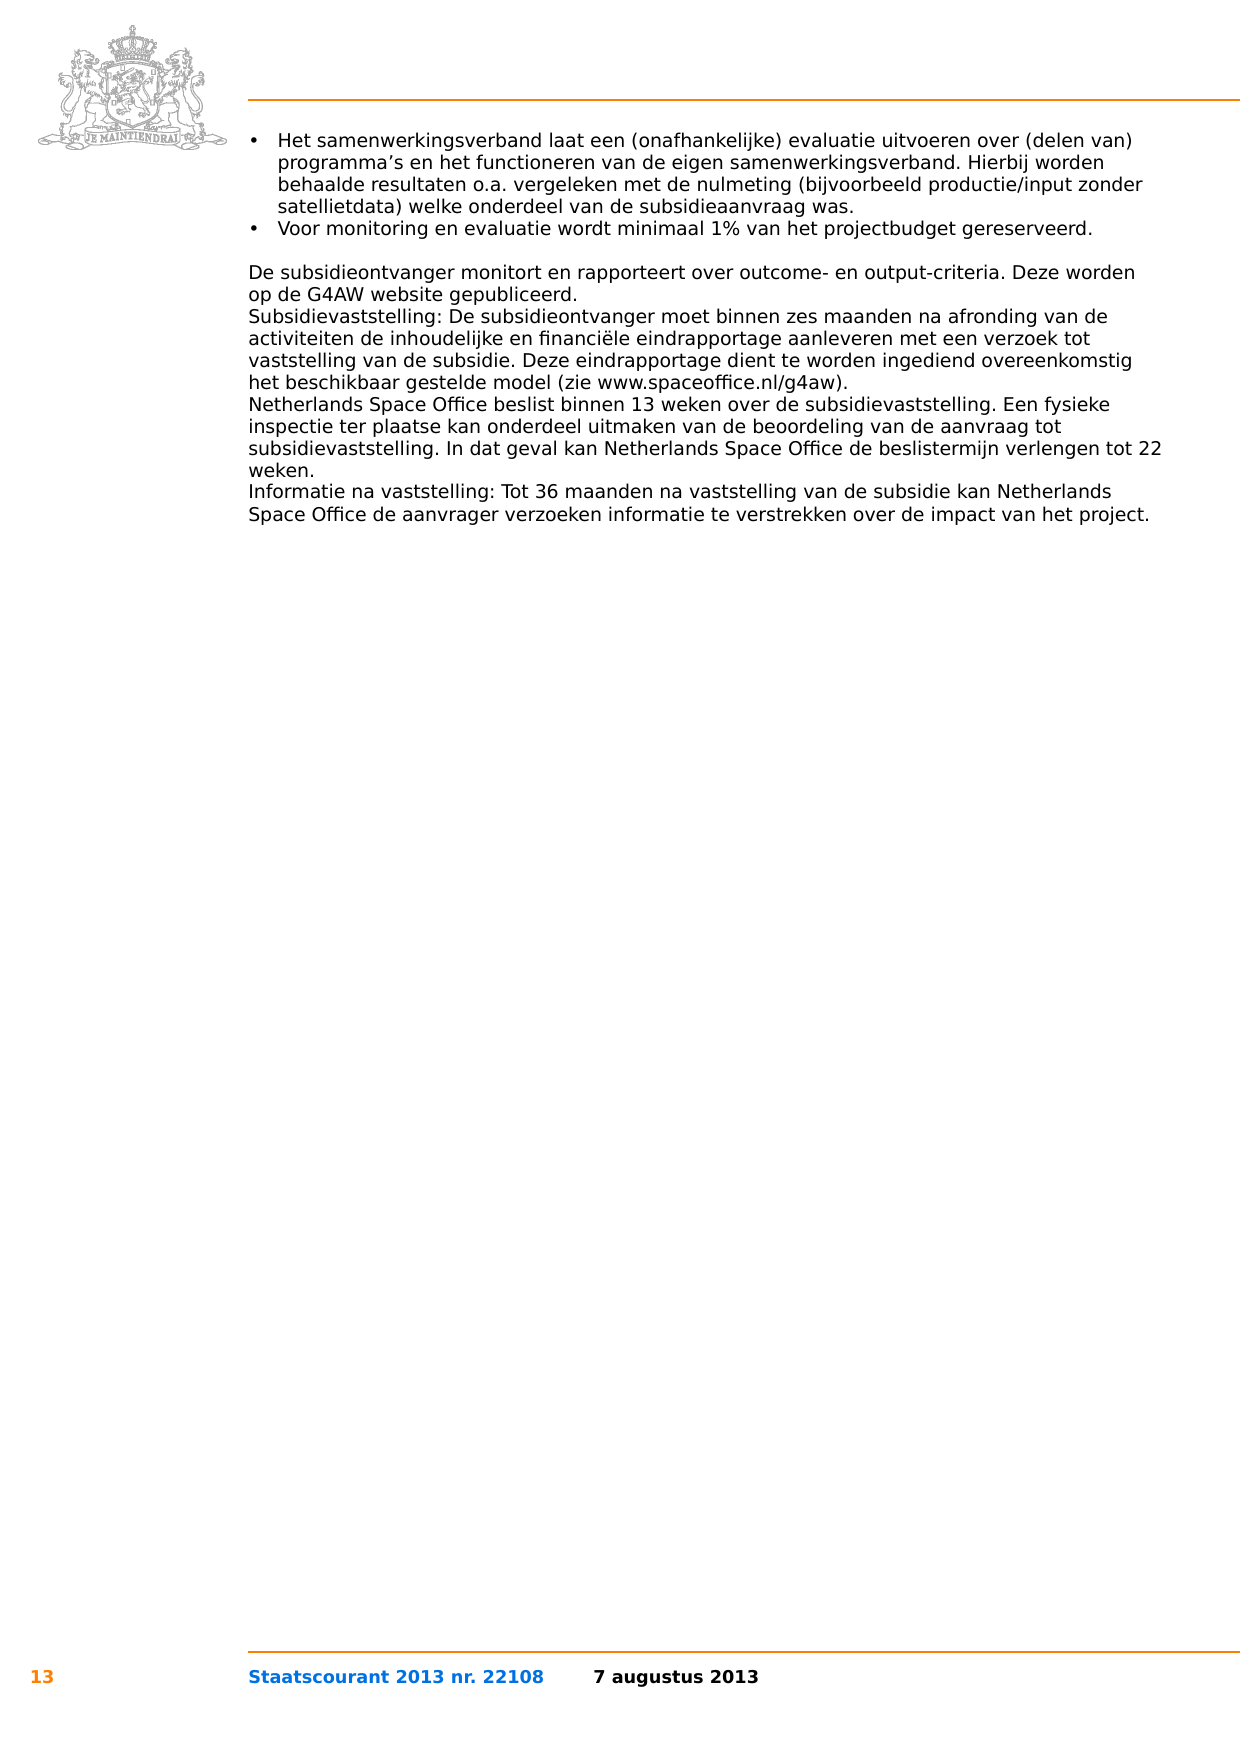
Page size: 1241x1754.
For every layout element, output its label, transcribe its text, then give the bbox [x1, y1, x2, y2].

text Subsidievaststelling: De subsidieontvanger moet binnen zes maanden na afronding van de activiteiten de inhoudelijke en financiële eindrapportage aanleveren met een verzoek tot vaststelling van de subsidie. Deze eindrapportage dient te worden ingediend overeenkomstig het beschikbaar gestelde model (zie www.spaceoffice.nl/g4aw). [248, 306, 1163, 393]
text Informatie na vaststelling: Tot 36 maanden na vaststelling van de subsidie kan Netherlands Space Office de aanvrager verzoeken informatie te verstrekken over de impact van het project. [248, 481, 1163, 525]
text • Voor monitoring en evaluatie wordt minimaal 1% van het projectbudget gereserveerd. [248, 218, 1163, 240]
text De subsidieontvanger monitort en rapporteert over outcome- en output-criteria. Deze worden op de G4AW website gepubliceerd. [248, 262, 1163, 306]
picture [38, 25, 227, 150]
text Netherlands Space Office beslist binnen 13 weken over de subsidievaststelling. Een fysieke inspectie ter plaatse kan onderdeel uitmaken van de beoordeling van de aanvraag tot subsidievaststelling. In dat geval kan Netherlands Space Office de beslistermijn verlengen tot 22 weken. [248, 393, 1163, 481]
text • Het samenwerkingsverband laat een (onafhankelijke) evaluatie uitvoeren over (delen van) programma’s en het functioneren van de eigen samenwerkingsverband. Hierbij worden behaalde resultaten o.a. vergeleken met de nulmeting (bijvoorbeeld productie/input zonder satellietdata) welke onderdeel van de subsidieaanvraag was. [248, 130, 1163, 218]
